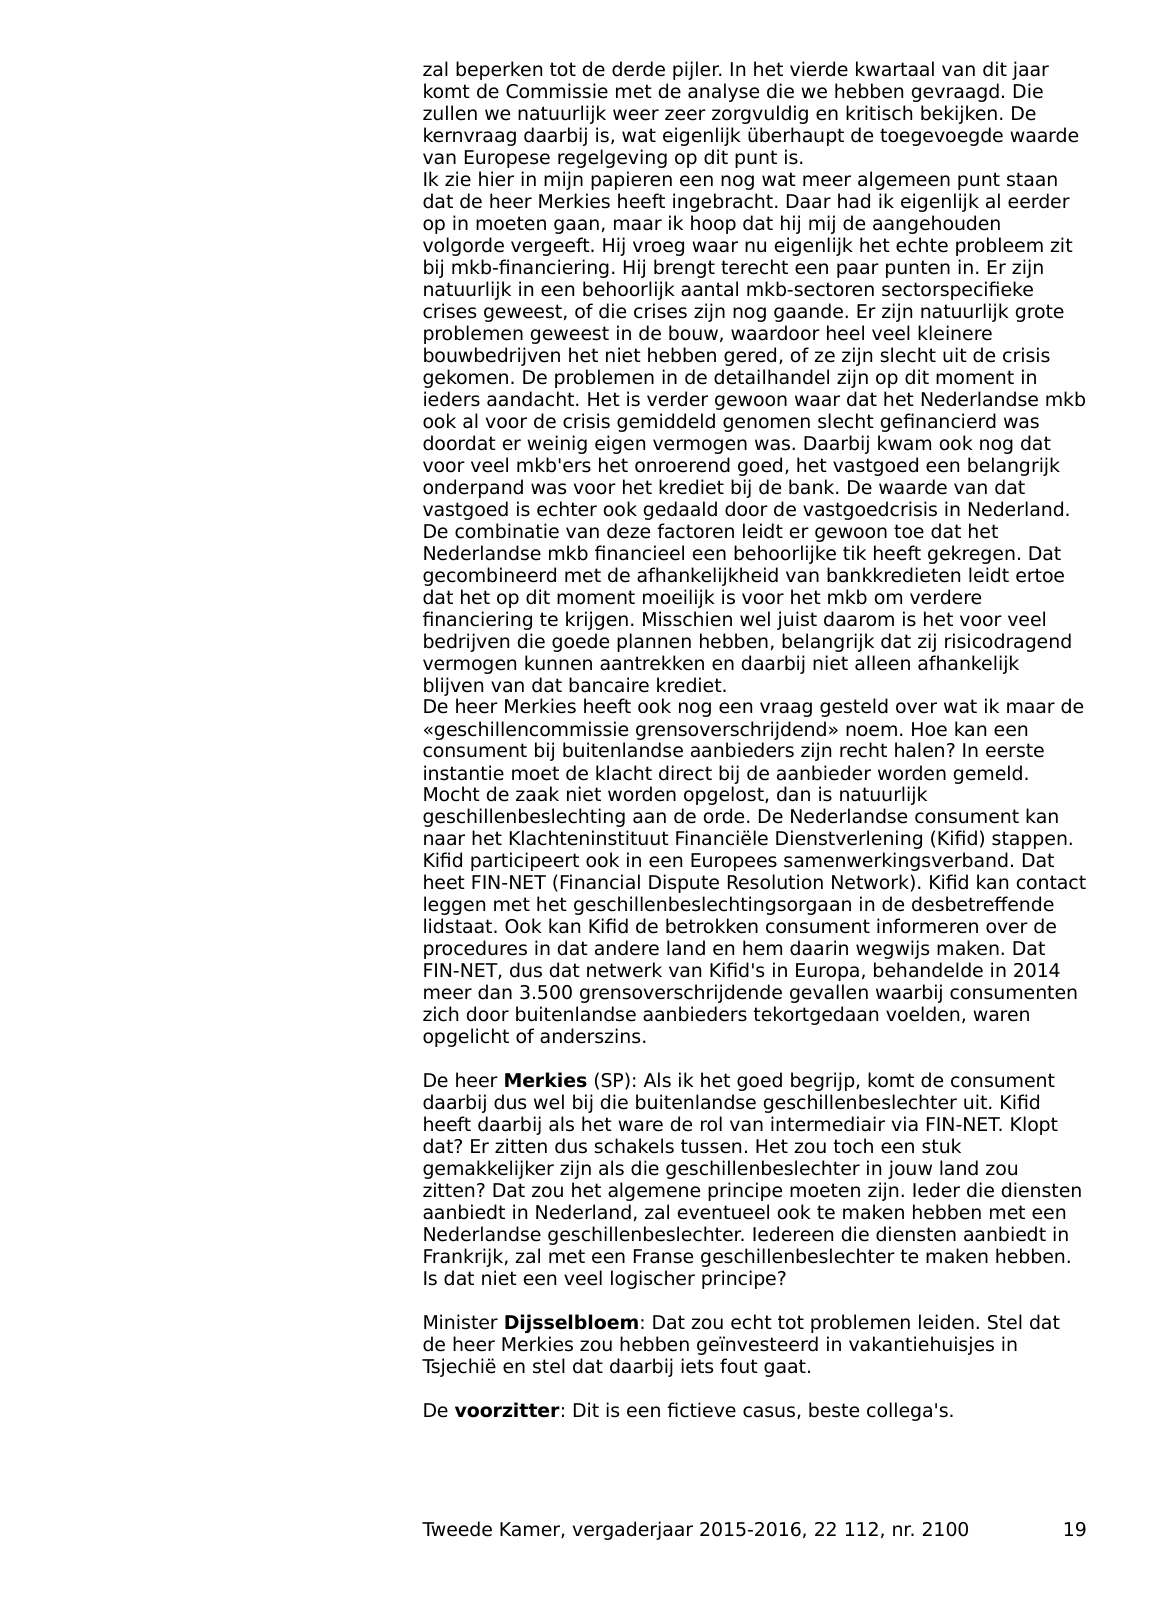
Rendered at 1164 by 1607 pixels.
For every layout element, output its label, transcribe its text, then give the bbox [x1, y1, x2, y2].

text De heer Merkies heeft ook nog een vraag gesteld over wat ik maar de «geschillencommissie grensoverschrijdend» noem. Hoe kan een consument bij buitenlandse aanbieders zijn recht halen? In eerste instantie moet de klacht direct bij de aanbieder worden gemeld. Mocht de zaak niet worden opgelost, dan is natuurlijk geschillenbeslechting aan de orde. De Nederlandse consument kan naar het Klachteninstituut Financiële Dienstverlening (Kifid) stappen. Kifid participeert ook in een Europees samenwerkingsverband. Dat heet FIN-NET (Financial Dispute Resolution Network). Kifid kan contact leggen met het geschillenbeslechtingsorgaan in de desbetreffende lidstaat. Ook kan Kifid de betrokken consument informeren over de procedures in dat andere land en hem daarin wegwijs maken. Dat FIN-NET, dus dat netwerk van Kifid's in Europa, behandelde in 2014 meer dan 3.500 grensoverschrijdende gevallen waarbij consumenten zich door buitenlandse aanbieders tekortgedaan voelden, waren opgelicht of anderszins. [422, 696, 1087, 1048]
text Minister Dijsselbloem: Dat zou echt tot problemen leiden. Stel dat de heer Merkies zou hebben geïnvesteerd in vakantiehuisjes in Tsjechië en stel dat daarbij iets fout gaat. [422, 1312, 1087, 1378]
text De heer Merkies (SP): Als ik het goed begrijp, komt de consument daarbij dus wel bij die buitenlandse geschillenbeslechter uit. Kifid heeft daarbij als het ware de rol van intermediair via FIN-NET. Klopt dat? Er zitten dus schakels tussen. Het zou toch een stuk gemakkelijker zijn als die geschillenbeslechter in jouw land zou zitten? Dat zou het algemene principe moeten zijn. Ieder die diensten aanbiedt in Nederland, zal eventueel ook te maken hebben met een Nederlandse geschillenbeslechter. Iedereen die diensten aanbiedt in Frankrijk, zal met een Franse geschillenbeslechter te maken hebben. Is dat niet een veel logischer principe? [422, 1070, 1087, 1290]
text De voorzitter: Dit is een fictieve casus, beste collega's. [422, 1400, 1087, 1422]
text zal beperken tot de derde pijler. In het vierde kwartaal van dit jaar komt de Commissie met de analyse die we hebben gevraagd. Die zullen we natuurlijk weer zeer zorgvuldig en kritisch bekijken. De kernvraag daarbij is, wat eigenlijk überhaupt de toegevoegde waarde van Europese regelgeving op dit punt is. [422, 59, 1087, 169]
text Ik zie hier in mijn papieren een nog wat meer algemeen punt staan dat de heer Merkies heeft ingebracht. Daar had ik eigenlijk al eerder op in moeten gaan, maar ik hoop dat hij mij de aangehouden volgorde vergeeft. Hij vroeg waar nu eigenlijk het echte probleem zit bij mkb-financiering. Hij brengt terecht een paar punten in. Er zijn natuurlijk in een behoorlijk aantal mkb-sectoren sectorspecifieke crises geweest, of die crises zijn nog gaande. Er zijn natuurlijk grote problemen geweest in de bouw, waardoor heel veel kleinere bouwbedrijven het niet hebben gered, of ze zijn slecht uit de crisis gekomen. De problemen in de detailhandel zijn op dit moment in ieders aandacht. Het is verder gewoon waar dat het Nederlandse mkb ook al voor de crisis gemiddeld genomen slecht gefinancierd was doordat er weinig eigen vermogen was. Daarbij kwam ook nog dat voor veel mkb'ers het onroerend goed, het vastgoed een belangrijk onderpand was voor het krediet bij de bank. De waarde van dat vastgoed is echter ook gedaald door de vastgoedcrisis in Nederland. De combinatie van deze factoren leidt er gewoon toe dat het Nederlandse mkb financieel een behoorlijke tik heeft gekregen. Dat gecombineerd met de afhankelijkheid van bankkredieten leidt ertoe dat het op dit moment moeilijk is voor het mkb om verdere financiering te krijgen. Misschien wel juist daarom is het voor veel bedrijven die goede plannen hebben, belangrijk dat zij risicodragend vermogen kunnen aantrekken en daarbij niet alleen afhankelijk blijven van dat bancaire krediet. [422, 169, 1087, 696]
